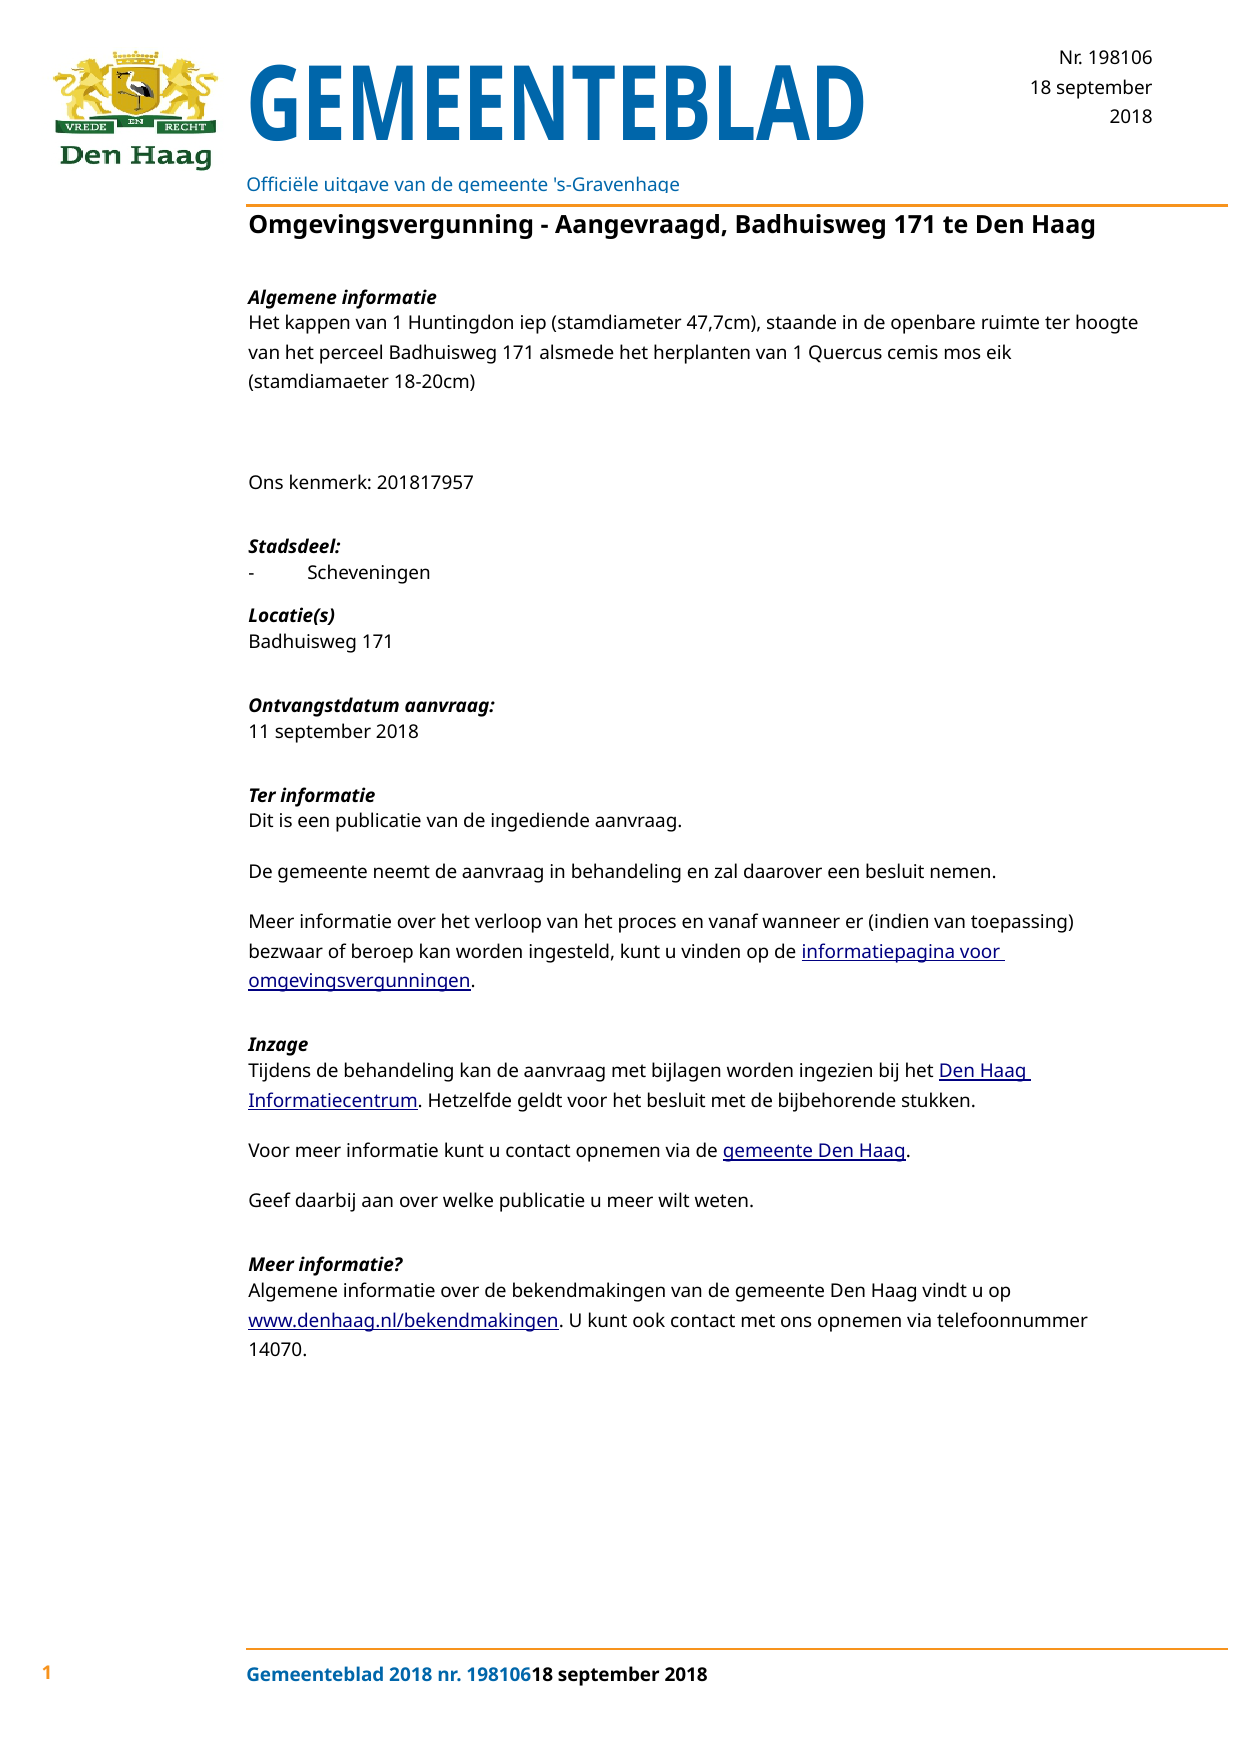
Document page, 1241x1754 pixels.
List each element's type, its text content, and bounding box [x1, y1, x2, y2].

list Scheveningen [248, 559, 1152, 585]
text Voor meer informatie kunt u contact opnemen via de gemeente Den Haag. [248, 1137, 1152, 1163]
text Meer informatie over het verloop van het proces en vanaf wanneer er (indien van toepassing) bezwaar of beroep kan worden ingesteld, kunt u vinden op de informatiepagina voor omgevingsvergunningen. [248, 908, 1152, 993]
text Algemene informatie [248, 284, 1152, 309]
text Omgevingsvergunning - Aangevraagd, Badhuisweg 171 te Den Haag [248, 207, 1152, 241]
text Het kappen van 1 Huntingdon iep (stamdiameter 47,7cm), staande in de openbare ruimte ter hoogte van het perceel Badhuisweg 171 alsmede het herplanten van 1 Quercus cemis mos eik (stamdiamaeter 18-20cm) [248, 309, 1152, 394]
text Meer informatie? [248, 1252, 1152, 1277]
text Stadsdeel: [248, 533, 1152, 559]
text Ter informatie [248, 782, 1152, 807]
text Algemene informatie over de bekendmakingen van de gemeente Den Haag vindt u op www.denhaag.nl/bekendmakingen. U kunt ook contact met ons opnemen via telefoonnummer 14070. [248, 1277, 1152, 1362]
text Tijdens de behandeling kan de aanvraag met bijlagen worden ingezien bij het Den Haag Informatiecentrum. Hetzelfde geldt voor het besluit met de bijbehorende stukken. [248, 1057, 1152, 1112]
text Ontvangstdatum aanvraag: [248, 692, 1152, 718]
text Ons kenmerk: 201817957 [248, 469, 1152, 495]
text De gemeente neemt de aanvraag in behandeling en zal daarover een besluit nemen. [248, 858, 1152, 884]
picture [41, 47, 231, 172]
text Inzage [248, 1031, 1152, 1057]
text Badhuisweg 171 [248, 628, 1152, 654]
text 11 september 2018 [248, 718, 1152, 743]
text Geef daarbij aan over welke publicatie u meer wilt weten. [248, 1188, 1152, 1213]
text Dit is een publicatie van de ingediende aanvraag. [248, 807, 1152, 833]
text Locatie(s) [248, 602, 1152, 628]
